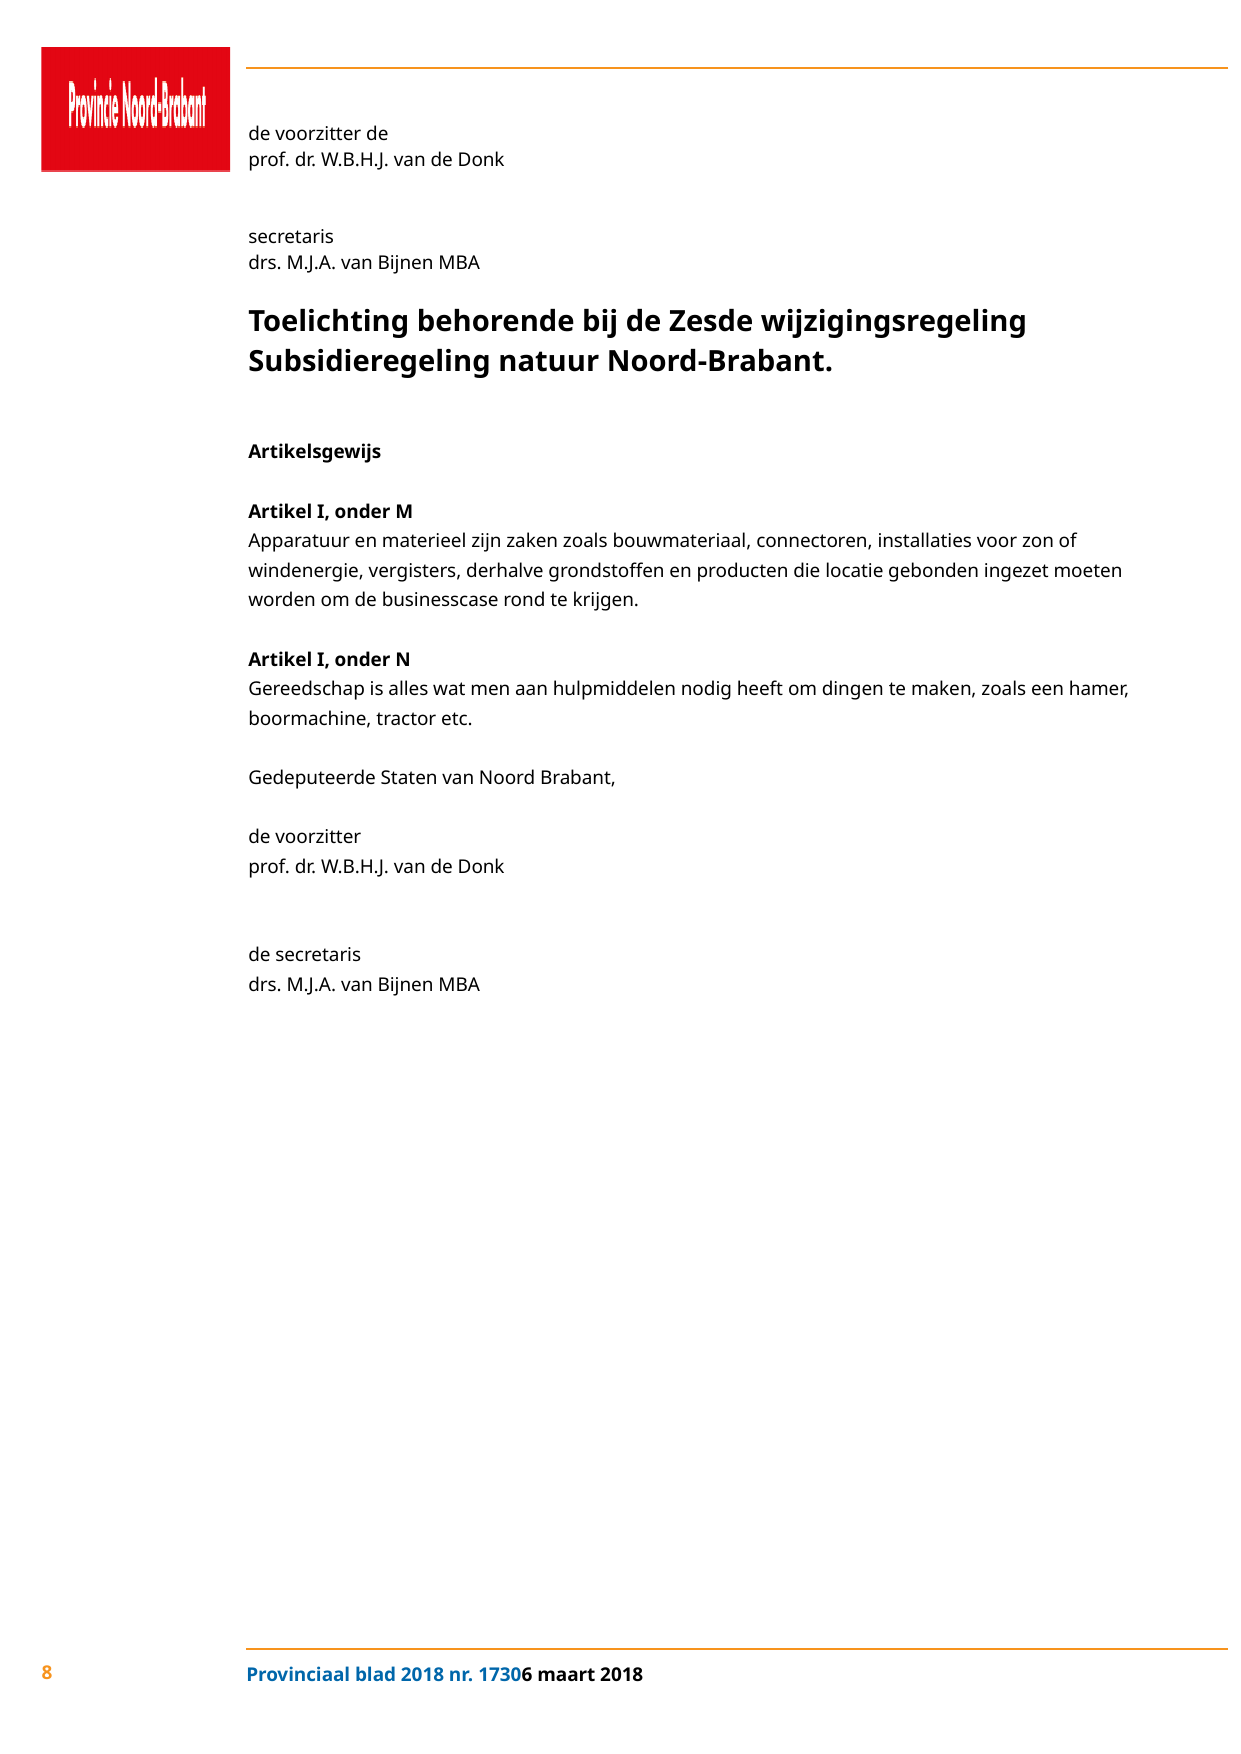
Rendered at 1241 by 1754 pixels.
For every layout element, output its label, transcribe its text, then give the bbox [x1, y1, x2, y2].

text de secretaris [248, 942, 1152, 967]
picture [41, 47, 231, 172]
text Gereedschap is alles wat men aan hulpmiddelen nodig heeft om dingen te maken, zoals een hamer, boormachine, tractor etc. [248, 675, 1152, 731]
text prof. dr. W.B.H.J. van de Donk [248, 146, 1152, 172]
text secretaris [248, 223, 1152, 249]
text Toelichting behorende bij de Zesde wijzigingsregeling Subsidieregeling natuur Noord-Brabant. [248, 301, 1152, 380]
text Apparatuur en materieel zijn zaken zoals bouwmateriaal, connectoren, installaties voor zon of windenergie, vergisters, derhalve grondstoffen en producten die locatie gebonden ingezet moeten worden om de businesscase rond te krijgen. [248, 527, 1152, 612]
text drs. M.J.A. van Bijnen MBA [248, 971, 1152, 997]
text Artikel I, onder M [248, 498, 1152, 524]
text drs. M.J.A. van Bijnen MBA [248, 249, 1152, 275]
text Artikel I, onder N [248, 646, 1152, 672]
text de voorzitter de [248, 121, 1152, 146]
text Gedeputeerde Staten van Noord Brabant, [248, 764, 1152, 790]
text prof. dr. W.B.H.J. van de Donk [248, 853, 1152, 879]
text Artikelsgewijs [248, 439, 1152, 464]
text de voorzitter [248, 823, 1152, 849]
